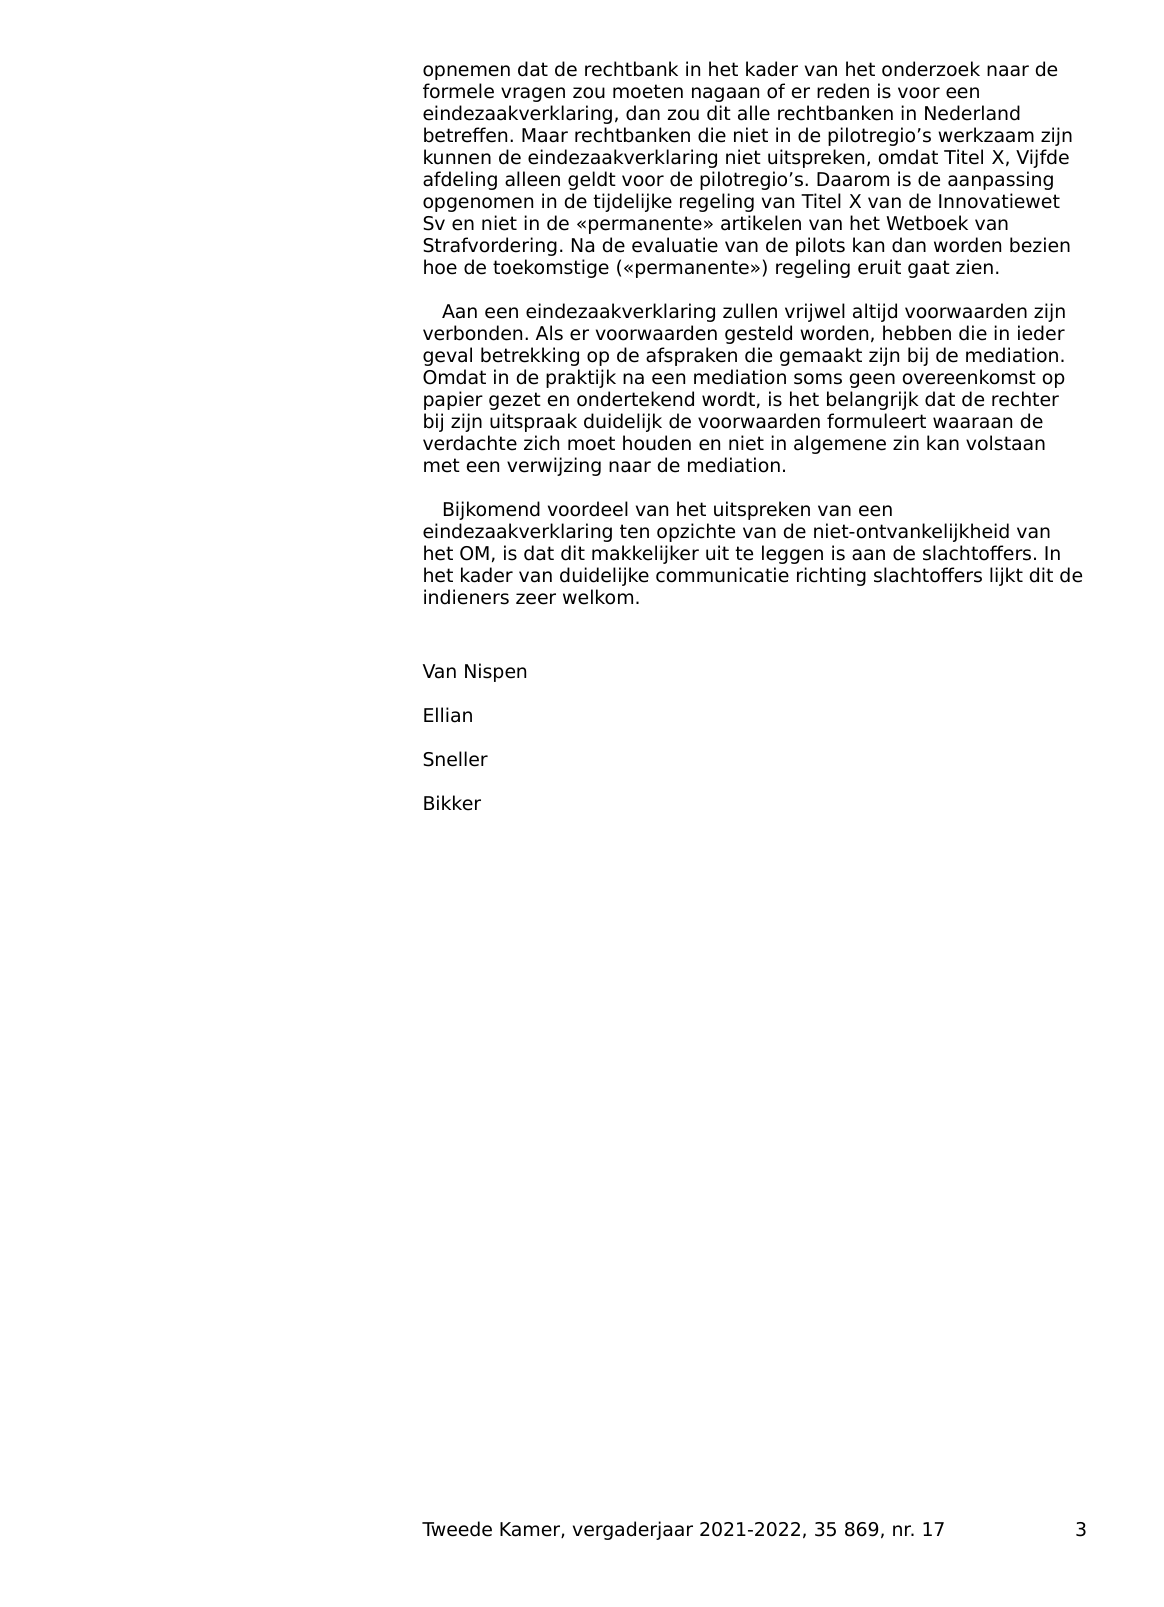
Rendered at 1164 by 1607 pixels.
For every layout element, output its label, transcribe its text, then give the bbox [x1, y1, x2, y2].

text opnemen dat de rechtbank in het kader van het onderzoek naar de formele vragen zou moeten nagaan of er reden is voor een eindezaakverklaring, dan zou dit alle rechtbanken in Nederland betreffen. Maar rechtbanken die niet in de pilotregio’s werkzaam zijn kunnen de eindezaakverklaring niet uitspreken, omdat Titel X, Vijfde afdeling alleen geldt voor de pilotregio’s. Daarom is de aanpassing opgenomen in de tijdelijke regeling van Titel X van de Innovatiewet Sv en niet in de «permanente» artikelen van het Wetboek van Strafvordering. Na de evaluatie van de pilots kan dan worden bezien hoe de toekomstige («permanente») regeling eruit gaat zien. [422, 59, 1087, 279]
text Bijkomend voordeel van het uitspreken van een eindezaakverklaring ten opzichte van de niet-ontvankelijkheid van het OM, is dat dit makkelijker uit te leggen is aan de slachtoffers. In het kader van duidelijke communicatie richting slachtoffers lijkt dit de indieners zeer welkom. [422, 499, 1087, 609]
text Aan een eindezaakverklaring zullen vrijwel altijd voorwaarden zijn verbonden. Als er voorwaarden gesteld worden, hebben die in ieder geval betrekking op de afspraken die gemaakt zijn bij de mediation. Omdat in de praktijk na een mediation soms geen overeenkomst op papier gezet en ondertekend wordt, is het belangrijk dat de rechter bij zijn uitspraak duidelijk de voorwaarden formuleert waaraan de verdachte zich moet houden en niet in algemene zin kan volstaan met een verwijzing naar de mediation. [422, 301, 1087, 477]
text Van Nispen Ellian Sneller Bikker [422, 639, 1087, 815]
